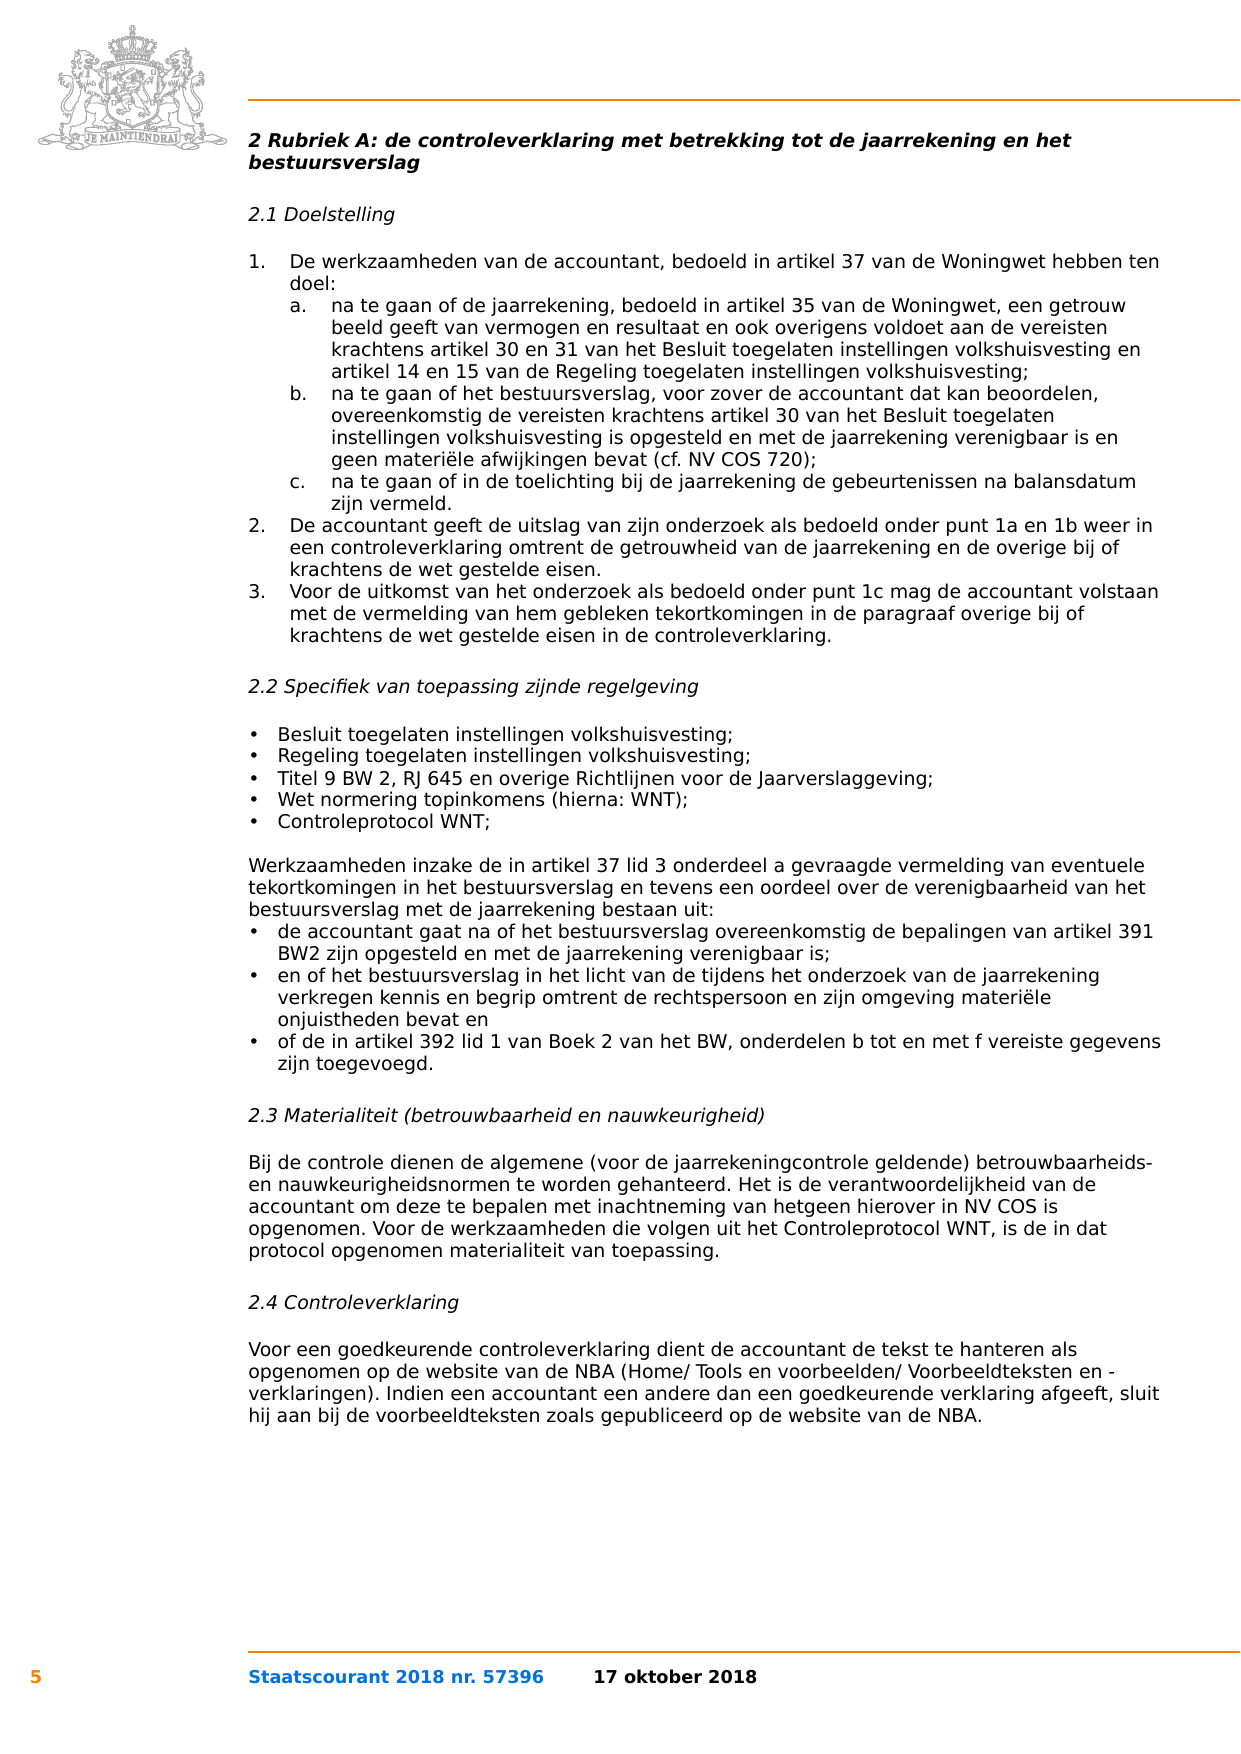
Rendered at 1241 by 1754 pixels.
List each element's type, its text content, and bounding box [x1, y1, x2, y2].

text 3. Voor de uitkomst van het onderzoek als bedoeld onder punt 1c mag de accountant volstaan met de vermelding van hem gebleken tekortkomingen in de paragraaf overige bij of krachtens de wet gestelde eisen in de controleverklaring. [248, 581, 1163, 646]
text • Regeling toegelaten instellingen volkshuisvesting; [248, 745, 1163, 767]
subtitle 2.1 Doelstelling [248, 204, 1163, 226]
text b. na te gaan of het bestuursverslag, voor zover de accountant dat kan beoordelen, overeenkomstig de vereisten krachtens artikel 30 van het Besluit toegelaten instellingen volkshuisvesting is opgesteld en met de jaarrekening verenigbaar is en geen materiële afwijkingen bevat (cf. NV COS 720); [289, 383, 1163, 471]
text • of de in artikel 392 lid 1 van Boek 2 van het BW, onderdelen b tot en met f vereiste gegevens zijn toegevoegd. [248, 1031, 1163, 1075]
subtitle 2.4 Controleverklaring [248, 1292, 1163, 1314]
text • de accountant gaat na of het bestuursverslag overeenkomstig de bepalingen van artikel 391 BW2 zijn opgesteld en met de jaarrekening verenigbaar is; [248, 921, 1163, 965]
picture [38, 25, 227, 150]
text c. na te gaan of in de toelichting bij de jaarrekening de gebeurtenissen na balansdatum zijn vermeld. [289, 471, 1163, 514]
text • Besluit toegelaten instellingen volkshuisvesting; [248, 723, 1163, 745]
text Bij de controle dienen de algemene (voor de jaarrekeningcontrole geldende) betrouwbaarheids- en nauwkeurigheidsnormen te worden gehanteerd. Het is de verantwoordelijkheid van de accountant om deze te bepalen met inachtneming van hetgeen hierover in NV COS is opgenomen. Voor de werkzaamheden die volgen uit het Controleprotocol WNT, is de in dat protocol opgenomen materialiteit van toepassing. [248, 1152, 1163, 1262]
text Werkzaamheden inzake de in artikel 37 lid 3 onderdeel a gevraagde vermelding van eventuele tekortkomingen in het bestuursverslag en tevens een oordeel over de verenigbaarheid van het bestuursverslag met de jaarrekening bestaan uit: [248, 855, 1163, 921]
subtitle 2.2 Specifiek van toepassing zijnde regelgeving [248, 676, 1163, 698]
text 1. De werkzaamheden van de accountant, bedoeld in artikel 37 van de Woningwet hebben ten doel: [248, 251, 1163, 295]
text 2. De accountant geeft de uitslag van zijn onderzoek als bedoeld onder punt 1a en 1b weer in een controleverklaring omtrent de getrouwheid van de jaarrekening en de overige bij of krachtens de wet gestelde eisen. [248, 514, 1163, 581]
subtitle 2 Rubriek A: de controleverklaring met betrekking tot de jaarrekening en het bestuursverslag [248, 130, 1163, 174]
text • Wet normering topinkomens (hierna: WNT); [248, 789, 1163, 811]
text • Titel 9 BW 2, RJ 645 en overige Richtlijnen voor de Jaarverslaggeving; [248, 767, 1163, 789]
text • Controleprotocol WNT; [248, 811, 1163, 833]
subtitle 2.3 Materialiteit (betrouwbaarheid en nauwkeurigheid) [248, 1105, 1163, 1127]
text Voor een goedkeurende controleverklaring dient de accountant de tekst te hanteren als opgenomen op de website van de NBA (Home/ Tools en voorbeelden/ Voorbeeldteksten en -verklaringen). Indien een accountant een andere dan een goedkeurende verklaring afgeeft, sluit hij aan bij de voorbeeldteksten zoals gepubliceerd op de website van de NBA. [248, 1339, 1163, 1427]
text • en of het bestuursverslag in het licht van de tijdens het onderzoek van de jaarrekening verkregen kennis en begrip omtrent de rechtspersoon en zijn omgeving materiële onjuistheden bevat en [248, 965, 1163, 1031]
text a. na te gaan of de jaarrekening, bedoeld in artikel 35 van de Woningwet, een getrouw beeld geeft van vermogen en resultaat en ook overigens voldoet aan de vereisten krachtens artikel 30 en 31 van het Besluit toegelaten instellingen volkshuisvesting en artikel 14 en 15 van de Regeling toegelaten instellingen volkshuisvesting; [289, 295, 1163, 383]
